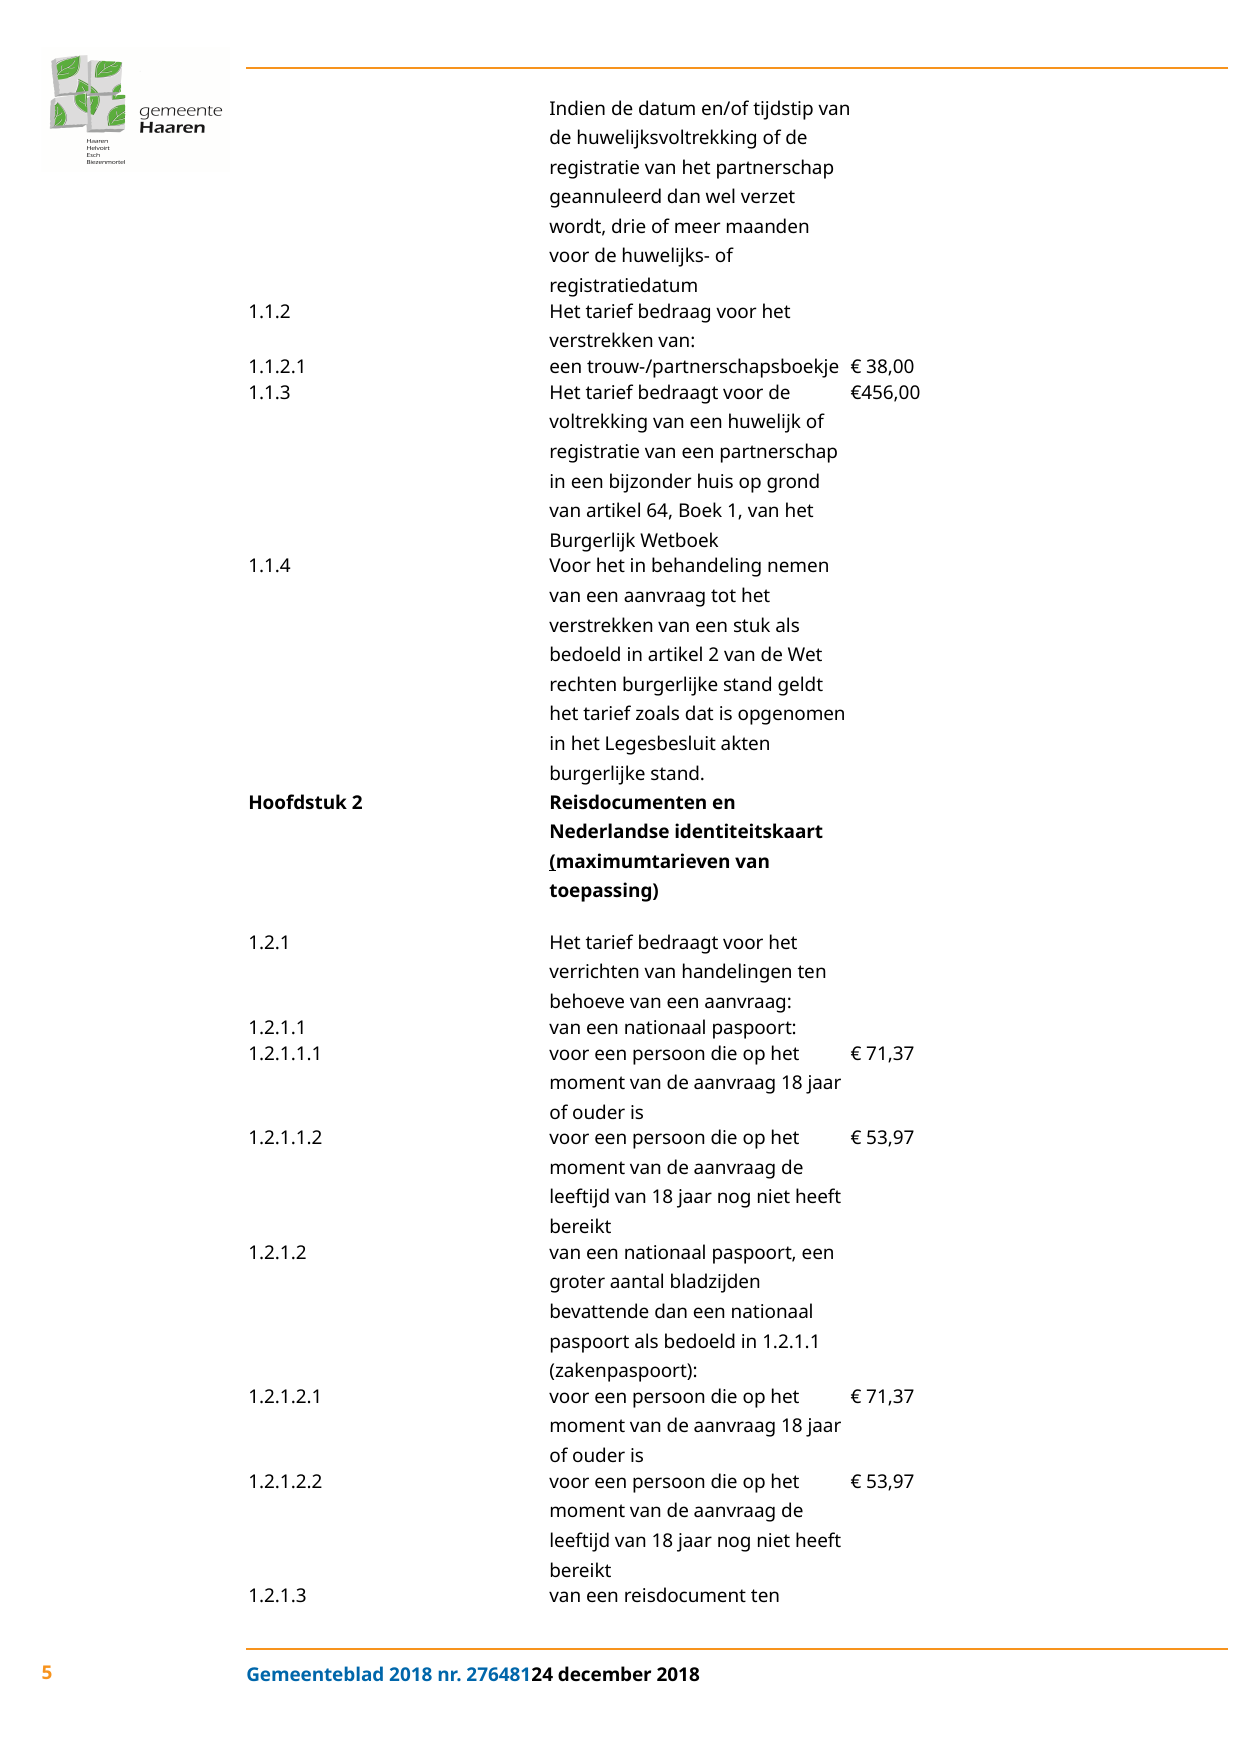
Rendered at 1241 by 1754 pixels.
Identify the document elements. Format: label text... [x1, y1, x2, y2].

table_cell van een reisdocument ten [549, 1583, 850, 1608]
table_cell voor een persoon die op het moment van de aanvraag de leeftijd van 18 jaar nog niet heeft bereikt [549, 1125, 850, 1239]
table_cell [850, 1239, 1152, 1383]
table_cell 1.1.2 [248, 298, 549, 353]
table_cell € 53,97 [850, 1125, 1152, 1239]
table_cell [549, 903, 850, 929]
table_cell voor een persoon die op het moment van de aanvraag de leeftijd van 18 jaar nog niet heeft bereikt [549, 1468, 850, 1582]
table_cell [850, 298, 1152, 353]
table_cell [248, 95, 549, 298]
table_cell 1.1.2.1 [248, 353, 549, 379]
table_header Hoofdstuk 2 [248, 789, 549, 903]
table_cell 1.1.3 [248, 379, 549, 553]
table_cell voor een persoon die op het moment van de aanvraag 18 jaar of ouder is [549, 1040, 850, 1124]
table_cell € 53,97 [850, 1468, 1152, 1582]
table_cell van een nationaal paspoort: [549, 1014, 850, 1040]
table_cell € 71,37 [850, 1040, 1152, 1124]
table_cell [850, 553, 1152, 786]
table_cell 1.2.1 [248, 929, 549, 1014]
table_cell Het tarief bedraag voor het verstrekken van: [549, 298, 850, 353]
table_cell 1.2.1.2 [248, 1239, 549, 1383]
table_cell Indien de datum en/of tijdstip van de huwelijksvoltrekking of de registratie van het partnerschap geannuleerd dan wel verzet wordt, drie of meer maanden voor de huwelijks- of registratiedatum [549, 95, 850, 298]
table_header Reisdocumenten en Nederlandse identiteitskaart (maximumtarieven van toepassing) [549, 789, 850, 903]
table_cell € 38,00 [850, 353, 1152, 379]
table_cell 1.2.1.1.2 [248, 1125, 549, 1239]
table_cell [850, 903, 1152, 929]
table_cell 1.2.1.2.2 [248, 1468, 549, 1582]
table_cell 1.1.4 [248, 553, 549, 786]
table_cell [850, 1583, 1152, 1608]
table_cell een trouw-/partnerschapsboekje [549, 353, 850, 379]
table_cell 1.2.1.1.1 [248, 1040, 549, 1124]
table_header [850, 789, 1152, 903]
table_cell 1.2.1.1 [248, 1014, 549, 1040]
table_cell [850, 95, 1152, 298]
table_cell 1.2.1.3 [248, 1583, 549, 1608]
table_cell Het tarief bedraagt voor het verrichten van handelingen ten behoeve van een aanvraag: [549, 929, 850, 1014]
table_cell van een nationaal paspoort, een groter aantal bladzijden bevattende dan een nationaal paspoort als bedoeld in 1.2.1.1 (zakenpaspoort): [549, 1239, 850, 1383]
table_cell € 71,37 [850, 1383, 1152, 1468]
table_cell €456,00 [850, 379, 1152, 553]
table_cell 1.2.1.2.1 [248, 1383, 549, 1468]
table_cell voor een persoon die op het moment van de aanvraag 18 jaar of ouder is [549, 1383, 850, 1468]
table_cell Voor het in behandeling nemen van een aanvraag tot het verstrekken van een stuk als bedoeld in artikel 2 van de Wet rechten burgerlijke stand geldt het tarief zoals dat is opgenomen in het Legesbesluit akten burgerlijke stand. [549, 553, 850, 786]
table_cell Het tarief bedraagt voor de voltrekking van een huwelijk of registratie van een partnerschap in een bijzonder huis op grond van artikel 64, Boek 1, van het Burgerlijk Wetboek [549, 379, 850, 553]
table_cell [850, 1014, 1152, 1040]
table_cell [850, 929, 1152, 1014]
table_cell [248, 903, 549, 929]
picture [41, 47, 231, 172]
